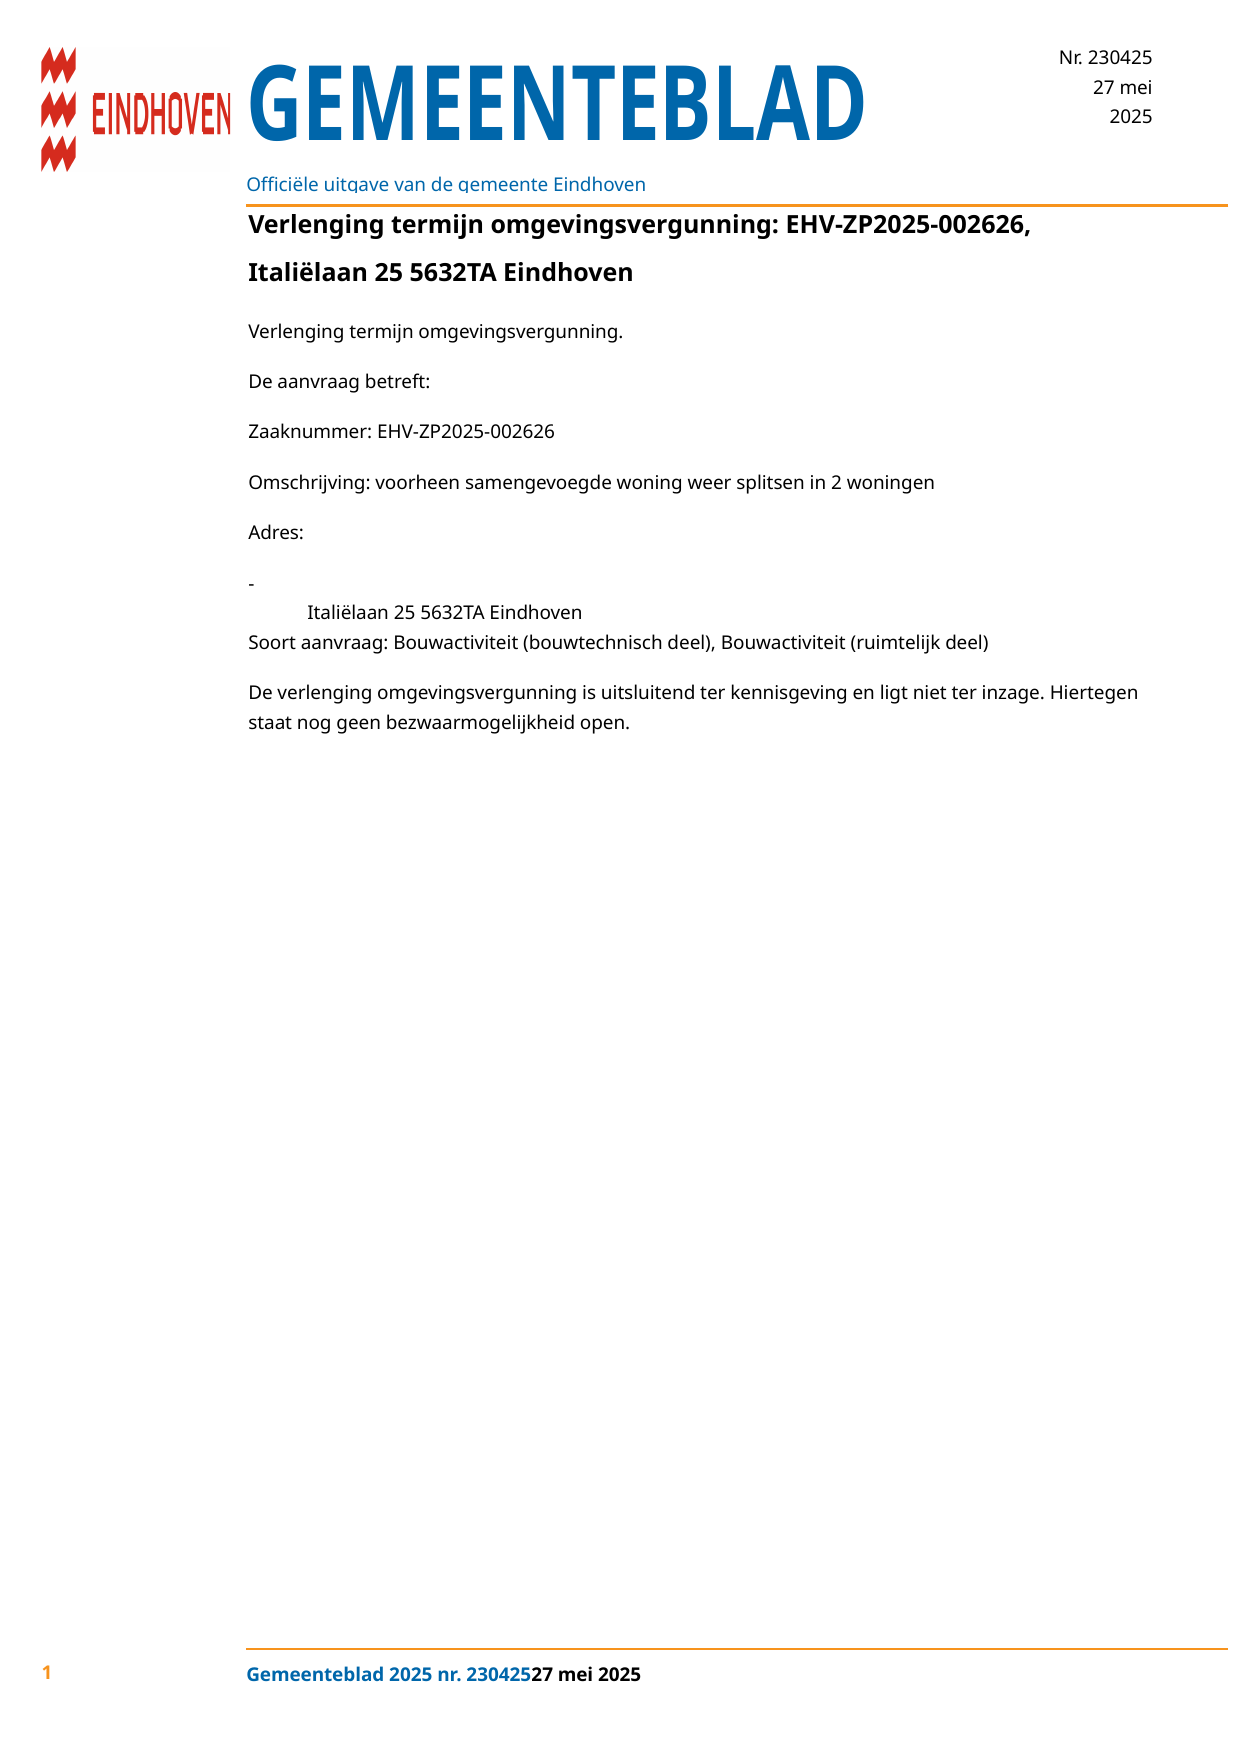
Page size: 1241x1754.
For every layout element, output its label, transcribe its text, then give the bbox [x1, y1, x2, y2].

text Verlenging termijn omgevingsvergunning. [248, 318, 1152, 344]
text Zaaknummer: EHV-ZP2025-002626 [248, 419, 1152, 444]
text Adres: [248, 519, 1152, 545]
picture [41, 47, 231, 172]
text Verlenging termijn omgevingsvergunning: EHV-ZP2025-002626, Italiëlaan 25 5632TA Eindhoven [248, 207, 1152, 288]
list Italiëlaan 25 5632TA Eindhoven [248, 599, 1152, 625]
text De aanvraag betreft: [248, 368, 1152, 394]
text De verlenging omgevingsvergunning is uitsluitend ter kennisgeving en ligt niet ter inzage. Hiertegen staat nog geen bezwaarmogelijkheid open. [248, 679, 1152, 735]
text Soort aanvraag: Bouwactiviteit (bouwtechnisch deel), Bouwactiviteit (ruimtelijk deel) [248, 629, 1152, 655]
text Omschrijving: voorheen samengevoegde woning weer splitsen in 2 woningen [248, 469, 1152, 495]
